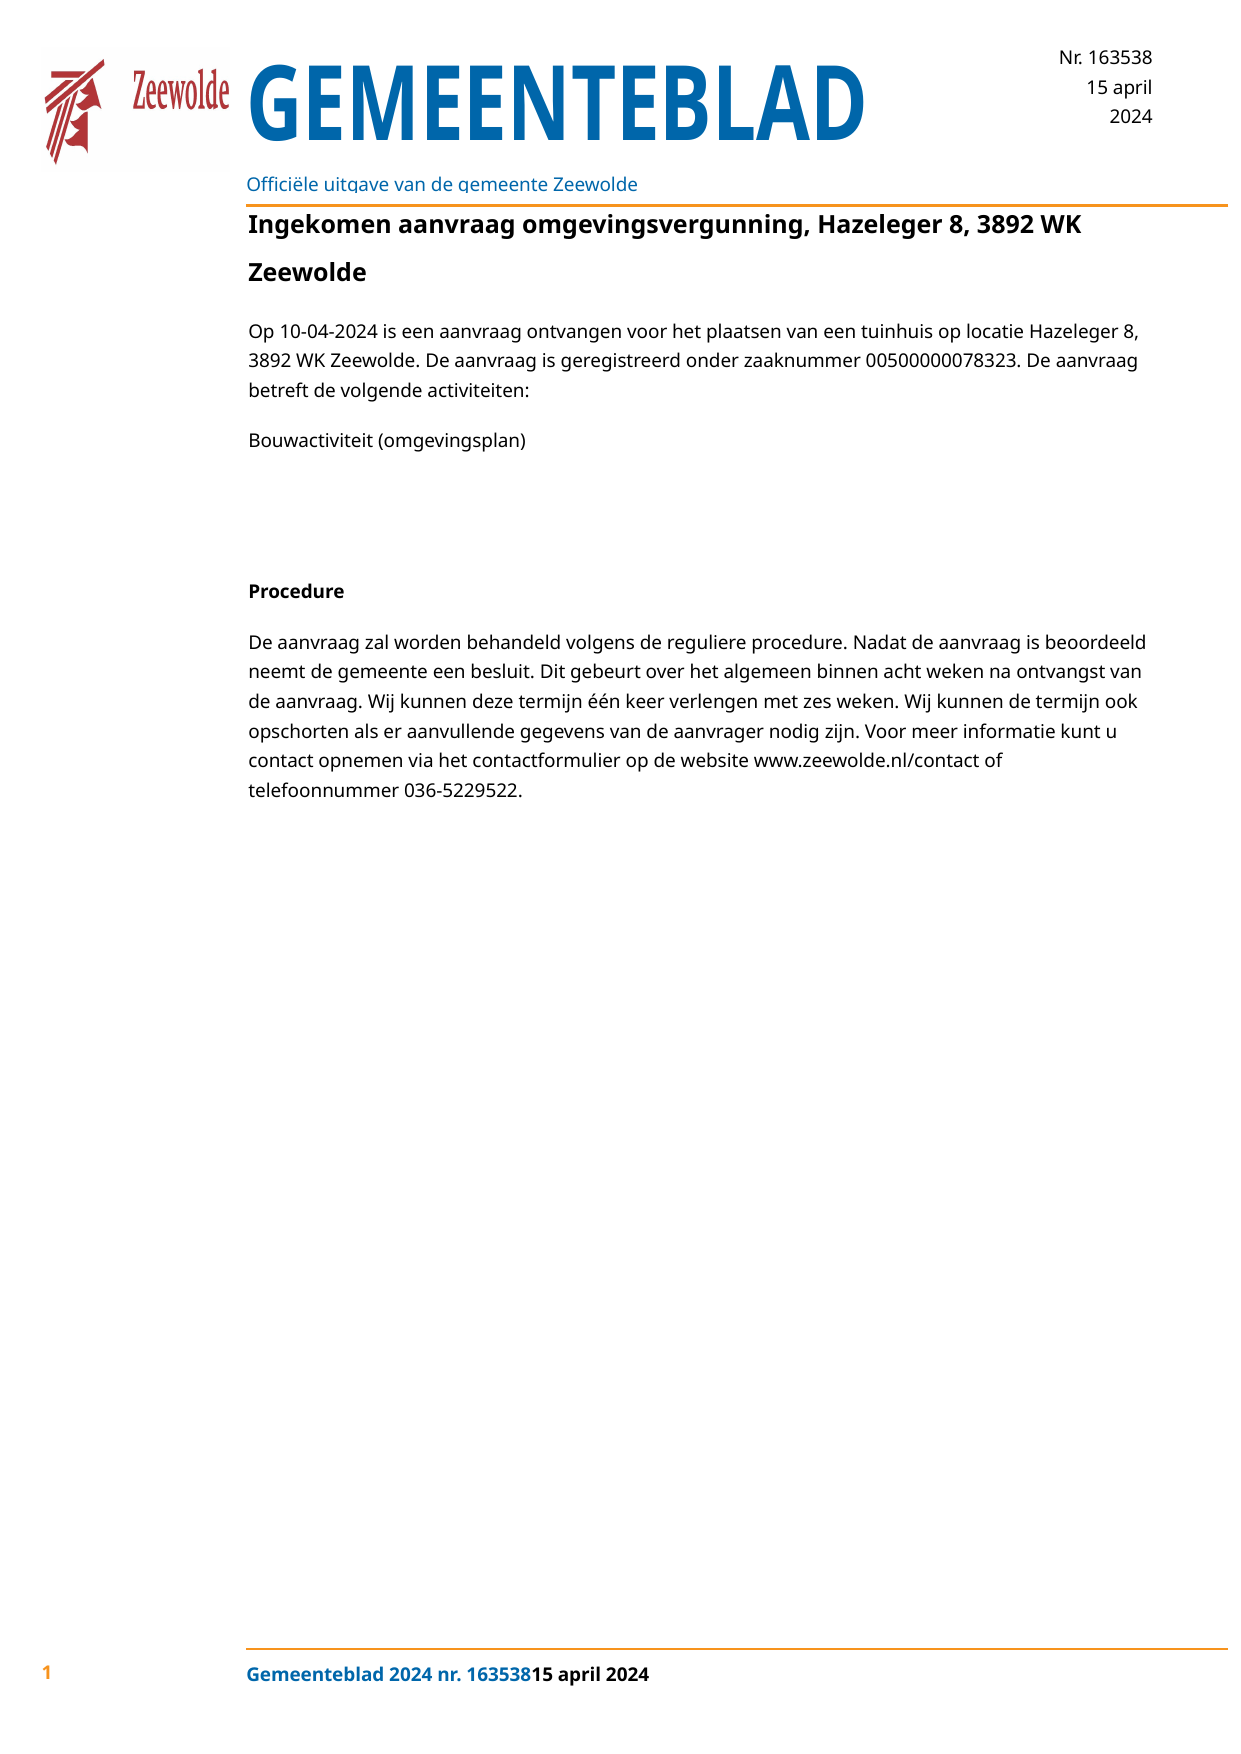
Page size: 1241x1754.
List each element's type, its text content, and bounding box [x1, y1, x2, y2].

text Procedure [248, 579, 1152, 604]
text Bouwactiviteit (omgevingsplan) [248, 427, 1152, 453]
picture [41, 47, 231, 172]
text Op 10-04-2024 is een aanvraag ontvangen voor het plaatsen van een tuinhuis op locatie Hazeleger 8, 3892 WK Zeewolde. De aanvraag is geregistreerd onder zaaknummer 00500000078323. De aanvraag betreft de volgende activiteiten: [248, 318, 1152, 403]
text Ingekomen aanvraag omgevingsvergunning, Hazeleger 8, 3892 WK Zeewolde [248, 207, 1152, 288]
text De aanvraag zal worden behandeld volgens de reguliere procedure. Nadat de aanvraag is beoordeeld neemt de gemeente een besluit. Dit gebeurt over het algemeen binnen acht weken na ontvangst van de aanvraag. Wij kunnen deze termijn één keer verlengen met zes weken. Wij kunnen de termijn ook opschorten als er aanvullende gegevens van de aanvrager nodig zijn. Voor meer informatie kunt u contact opnemen via het contactformulier op de website www.zeewolde.nl/contact of telefoonnummer 036-5229522. [248, 629, 1152, 803]
